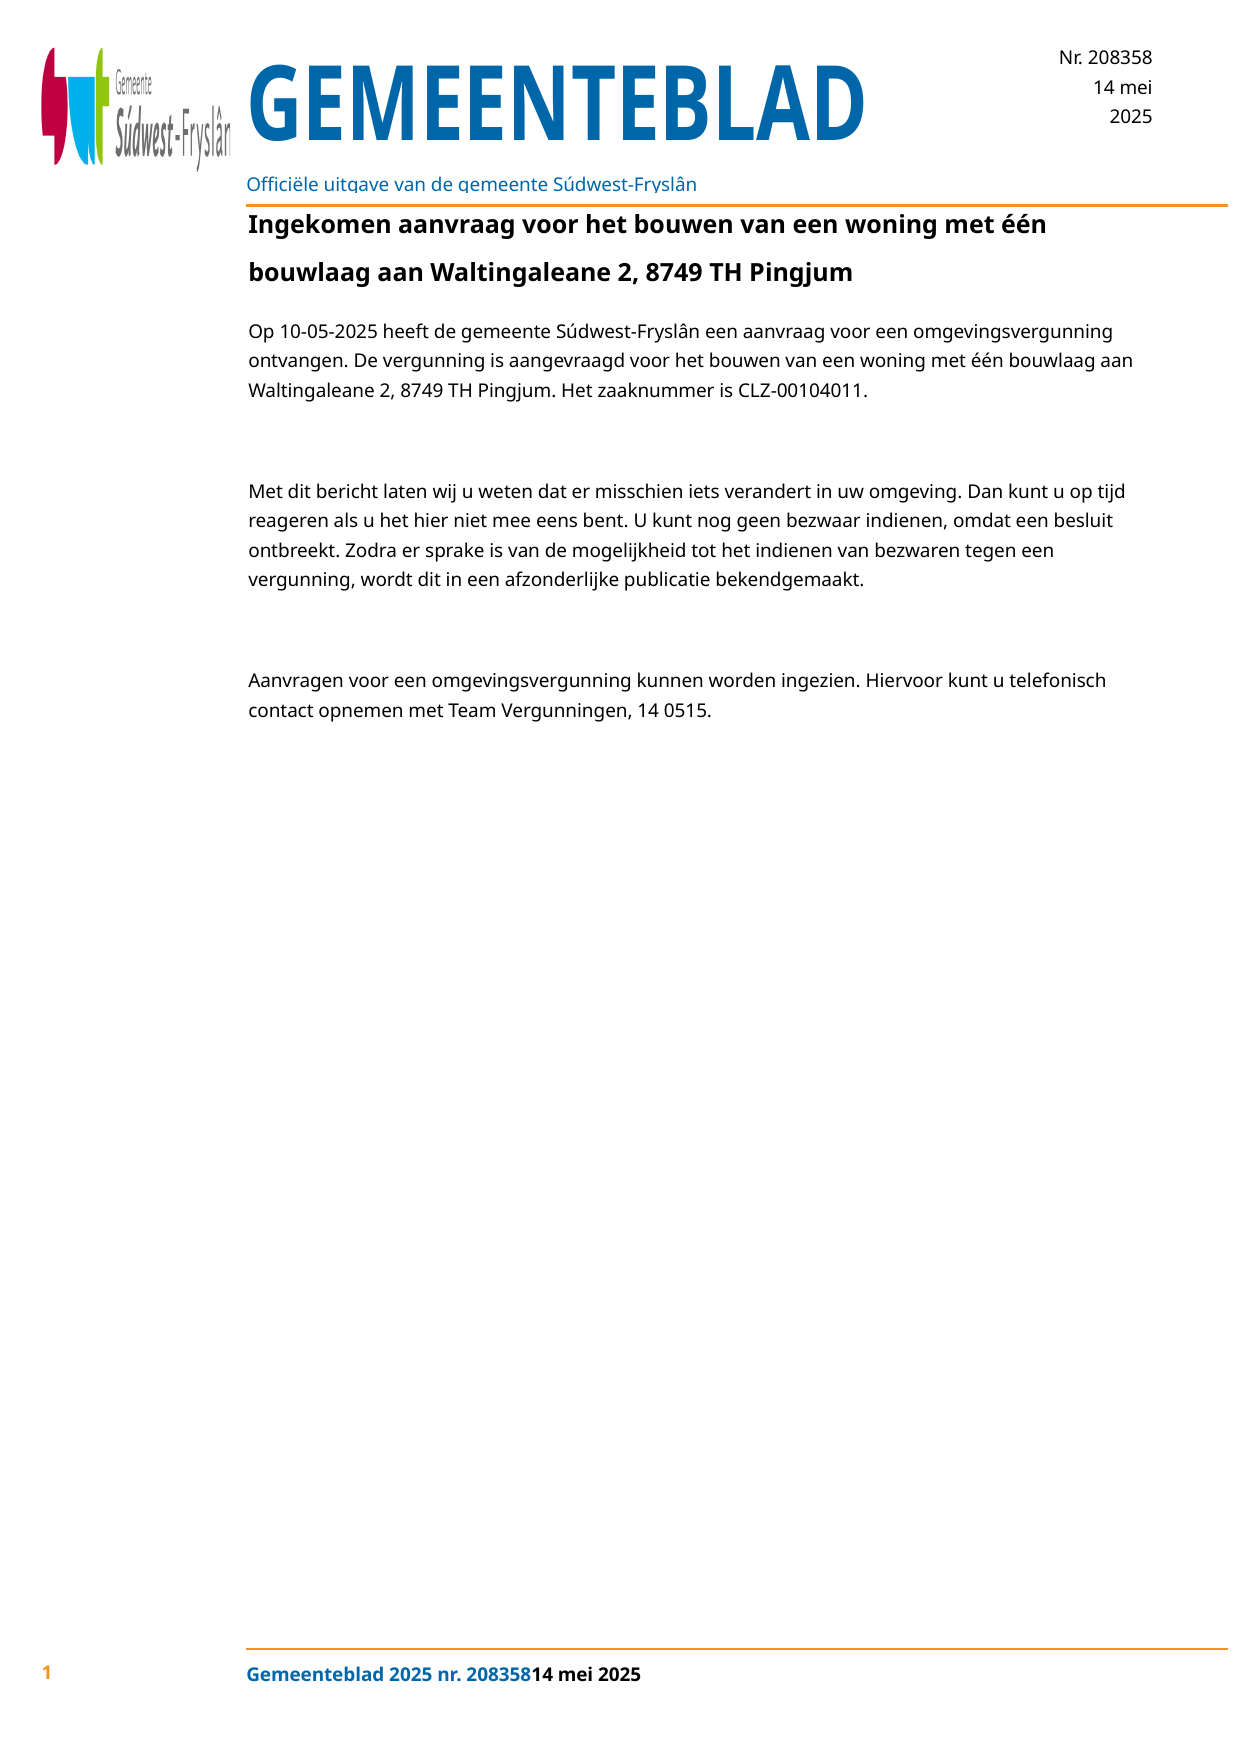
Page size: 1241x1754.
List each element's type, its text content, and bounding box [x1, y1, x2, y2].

text Op 10-05-2025 heeft de gemeente Súdwest-Fryslân een aanvraag voor een omgevingsvergunning ontvangen. De vergunning is aangevraagd voor het bouwen van een woning met één bouwlaag aan Waltingaleane 2, 8749 TH Pingjum. Het zaaknummer is CLZ-00104011. [248, 318, 1152, 403]
picture [41, 47, 231, 172]
text Met dit bericht laten wij u weten dat er misschien iets verandert in uw omgeving. Dan kunt u op tijd reageren als u het hier niet mee eens bent. U kunt nog geen bezwaar indienen, omdat een besluit ontbreekt. Zodra er sprake is van de mogelijkheid tot het indienen van bezwaren tegen een vergunning, wordt dit in een afzonderlijke publicatie bekendgemaakt. [248, 478, 1152, 592]
text Aanvragen voor een omgevingsvergunning kunnen worden ingezien. Hiervoor kunt u telefonisch contact opnemen met Team Vergunningen, 14 0515. [248, 667, 1152, 723]
text Ingekomen aanvraag voor het bouwen van een woning met één bouwlaag aan Waltingaleane 2, 8749 TH Pingjum [248, 207, 1152, 288]
